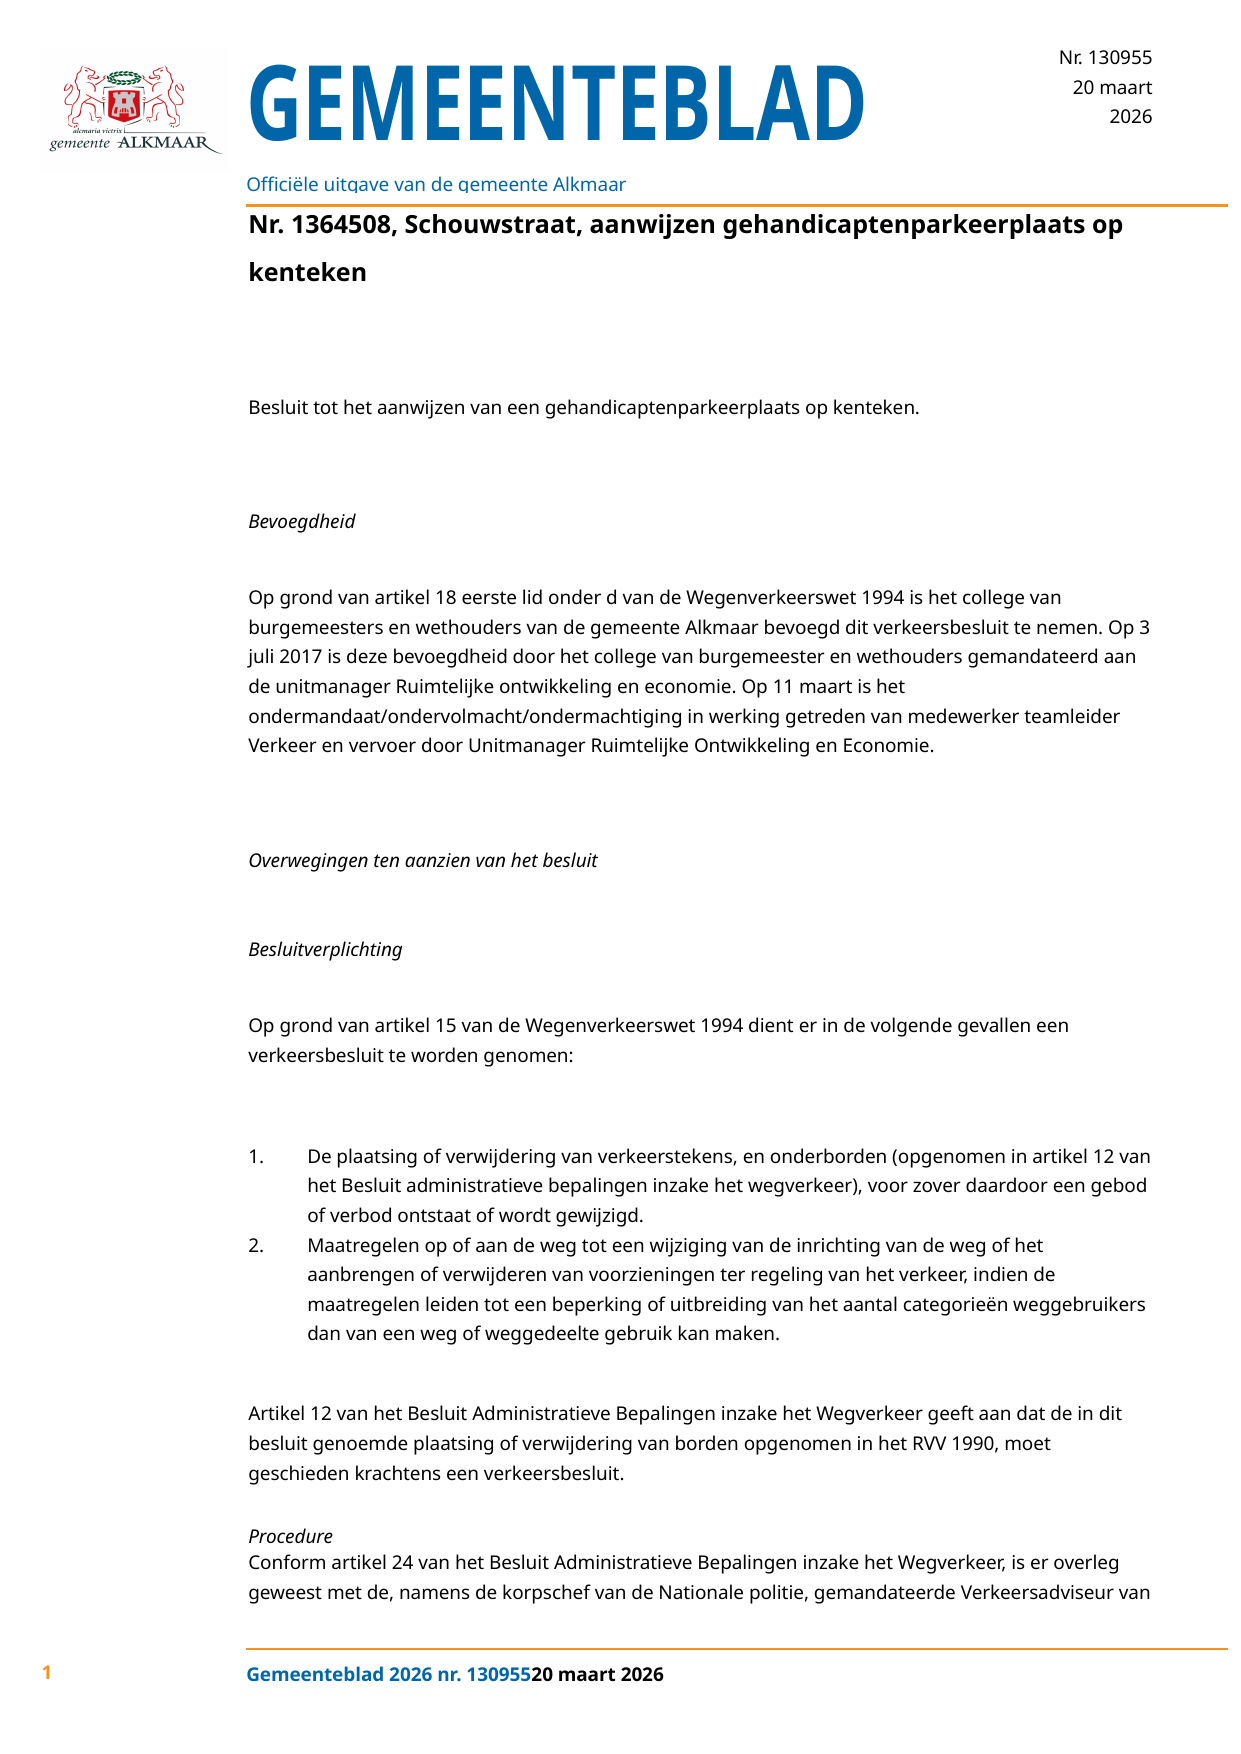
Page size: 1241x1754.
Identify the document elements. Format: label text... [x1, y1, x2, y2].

text Overwegingen ten aanzien van het besluit [248, 847, 1152, 873]
text Op grond van artikel 18 eerste lid onder d van de Wegenverkeerswet 1994 is het college van burgemeesters en wethouders van de gemeente Alkmaar bevoegd dit verkeersbesluit te nemen. Op 3 juli 2017 is deze bevoegdheid door het college van burgemeester en wethouders gemandateerd aan de unitmanager Ruimtelijke ontwikkeling en economie. Op 11 maart is het ondermandaat/ondervolmacht/ondermachtiging in werking getreden van medewerker teamleider Verkeer en vervoer door Unitmanager Ruimtelijke Ontwikkeling en Economie. [248, 584, 1152, 758]
list Maatregelen op of aan de weg tot een wijziging van de inrichting van de weg of het aanbrengen of verwijderen van voorzieningen ter regeling van het verkeer, indien de maatregelen leiden tot een beperking of uitbreiding van het aantal categorieën weggebruikers dan van een weg of weggedeelte gebruik kan maken. [248, 1232, 1152, 1346]
text Procedure [248, 1524, 1152, 1549]
picture [41, 47, 231, 172]
text Bevoegdheid [248, 508, 1152, 534]
text Conform artikel 24 van het Besluit Administratieve Bepalingen inzake het Wegverkeer, is er overleg geweest met de, namens de korpschef van de Nationale politie, gemandateerde Verkeersadviseur van [248, 1549, 1152, 1605]
text Besluitverplichting [248, 937, 1152, 962]
text Besluit tot het aanwijzen van een gehandicaptenparkeerplaats op kenteken. [248, 394, 1152, 420]
text Op grond van artikel 15 van de Wegenverkeerswet 1994 dient er in de volgende gevallen een verkeersbesluit te worden genomen: [248, 1013, 1152, 1068]
text Nr. 1364508, Schouwstraat, aanwijzen gehandicaptenparkeerplaats op kenteken [248, 207, 1152, 288]
text Artikel 12 van het Besluit Administratieve Bepalingen inzake het Wegverkeer geeft aan dat de in dit besluit genoemde plaatsing of verwijdering van borden opgenomen in het RVV 1990, moet geschieden krachtens een verkeersbesluit. [248, 1401, 1152, 1486]
list De plaatsing of verwijdering van verkeerstekens, en onderborden (opgenomen in artikel 12 van het Besluit administratieve bepalingen inzake het wegverkeer), voor zover daardoor een gebod of verbod ontstaat of wordt gewijzigd. [248, 1143, 1152, 1228]
